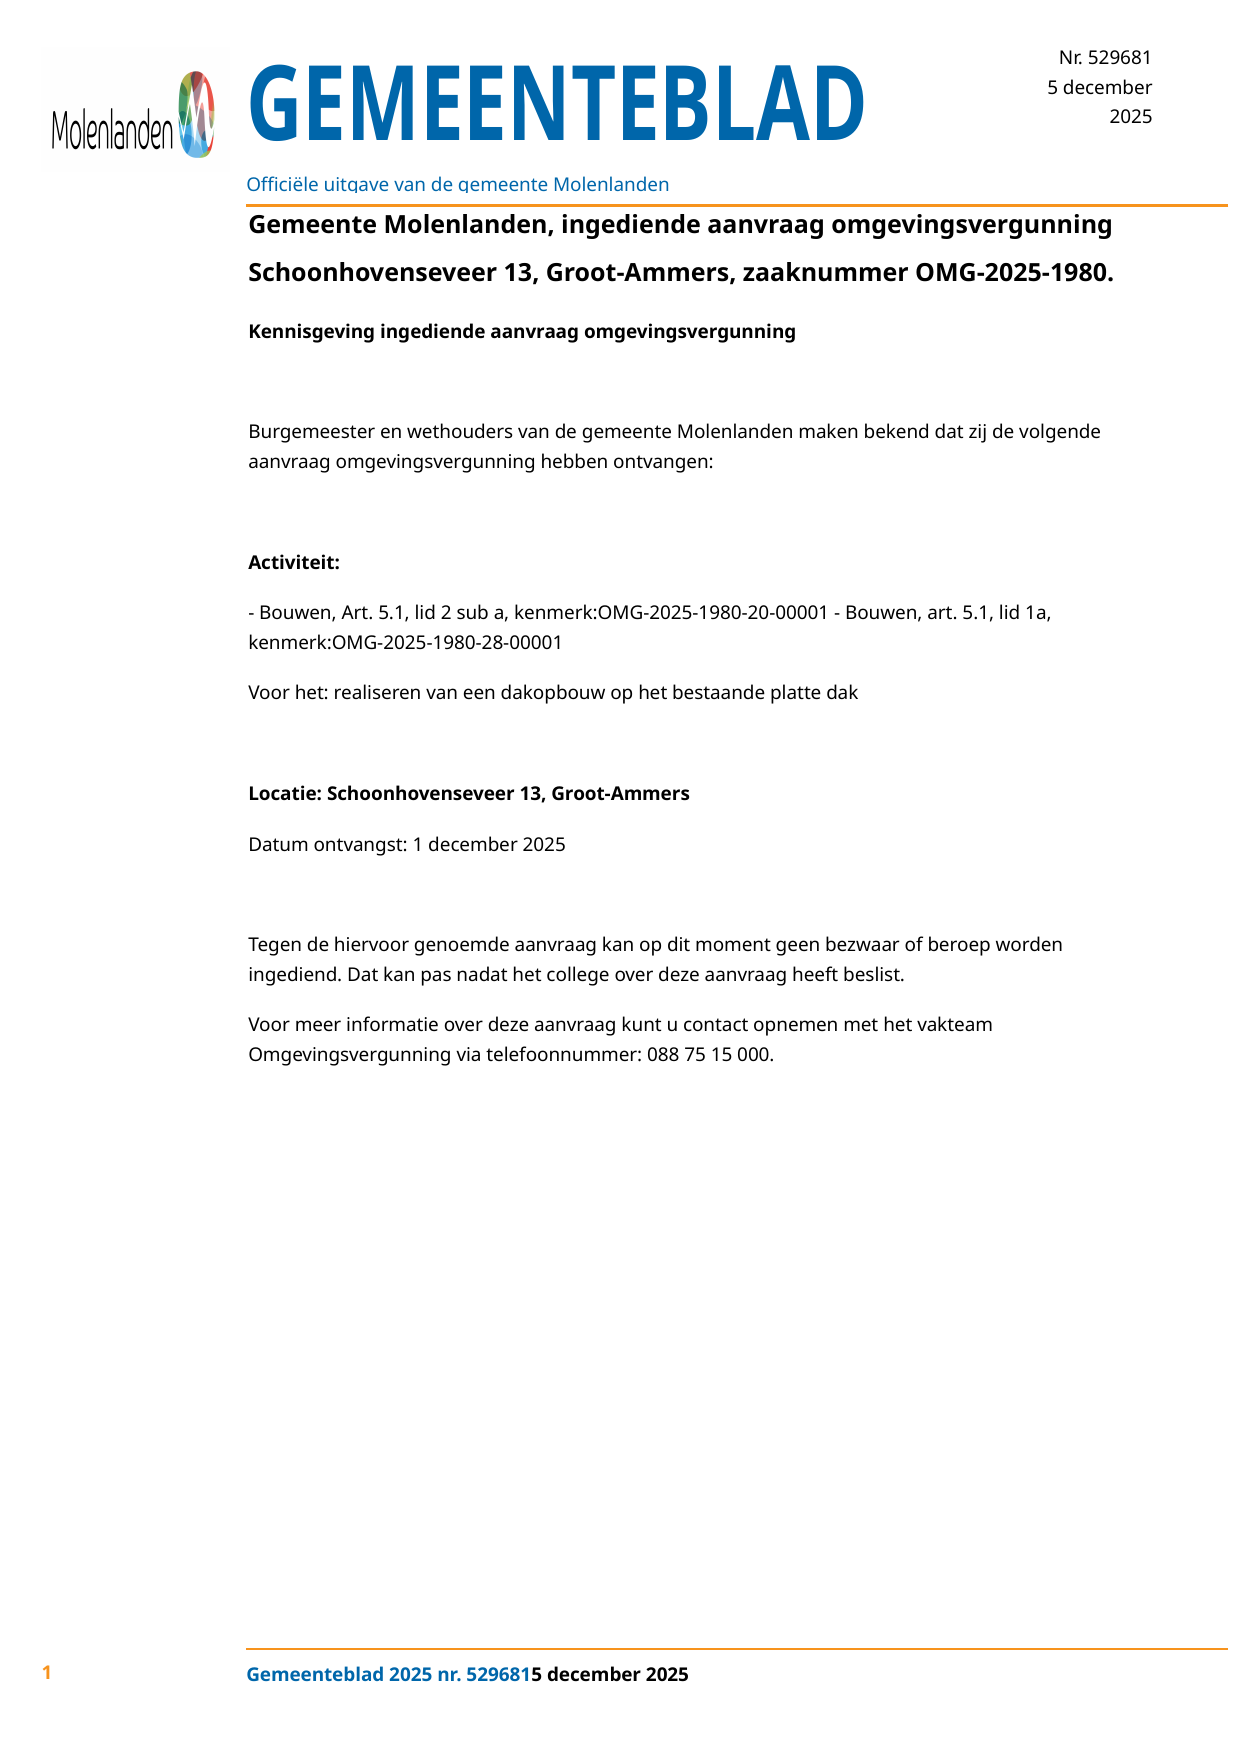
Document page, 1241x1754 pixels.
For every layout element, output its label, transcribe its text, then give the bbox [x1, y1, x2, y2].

text - Bouwen, Art. 5.1, lid 2 sub a, kenmerk:OMG-2025-1980-20-00001 - Bouwen, art. 5.1, lid 1a, kenmerk:OMG-2025-1980-28-00001 [248, 599, 1152, 655]
text Kennisgeving ingediende aanvraag omgevingsvergunning [248, 318, 1152, 344]
text Locatie: Schoonhovenseveer 13, Groot-Ammers [248, 780, 1152, 806]
picture [41, 47, 231, 172]
text Voor meer informatie over deze aanvraag kunt u contact opnemen met het vakteam Omgevingsvergunning via telefoonnummer: 088 75 15 000. [248, 1012, 1152, 1067]
text Datum ontvangst: 1 december 2025 [248, 831, 1152, 857]
text Burgemeester en wethouders van de gemeente Molenlanden maken bekend dat zij de volgende aanvraag omgevingsvergunning hebben ontvangen: [248, 419, 1152, 474]
text Gemeente Molenlanden, ingediende aanvraag omgevingsvergunning Schoonhovenseveer 13, Groot-Ammers, zaaknummer OMG-2025-1980. [248, 207, 1152, 288]
text Activiteit: [248, 549, 1152, 575]
text Voor het: realiseren van een dakopbouw op het bestaande platte dak [248, 679, 1152, 705]
text Tegen de hiervoor genoemde aanvraag kan op dit moment geen bezwaar of beroep worden ingediend. Dat kan pas nadat het college over deze aanvraag heeft beslist. [248, 932, 1152, 987]
